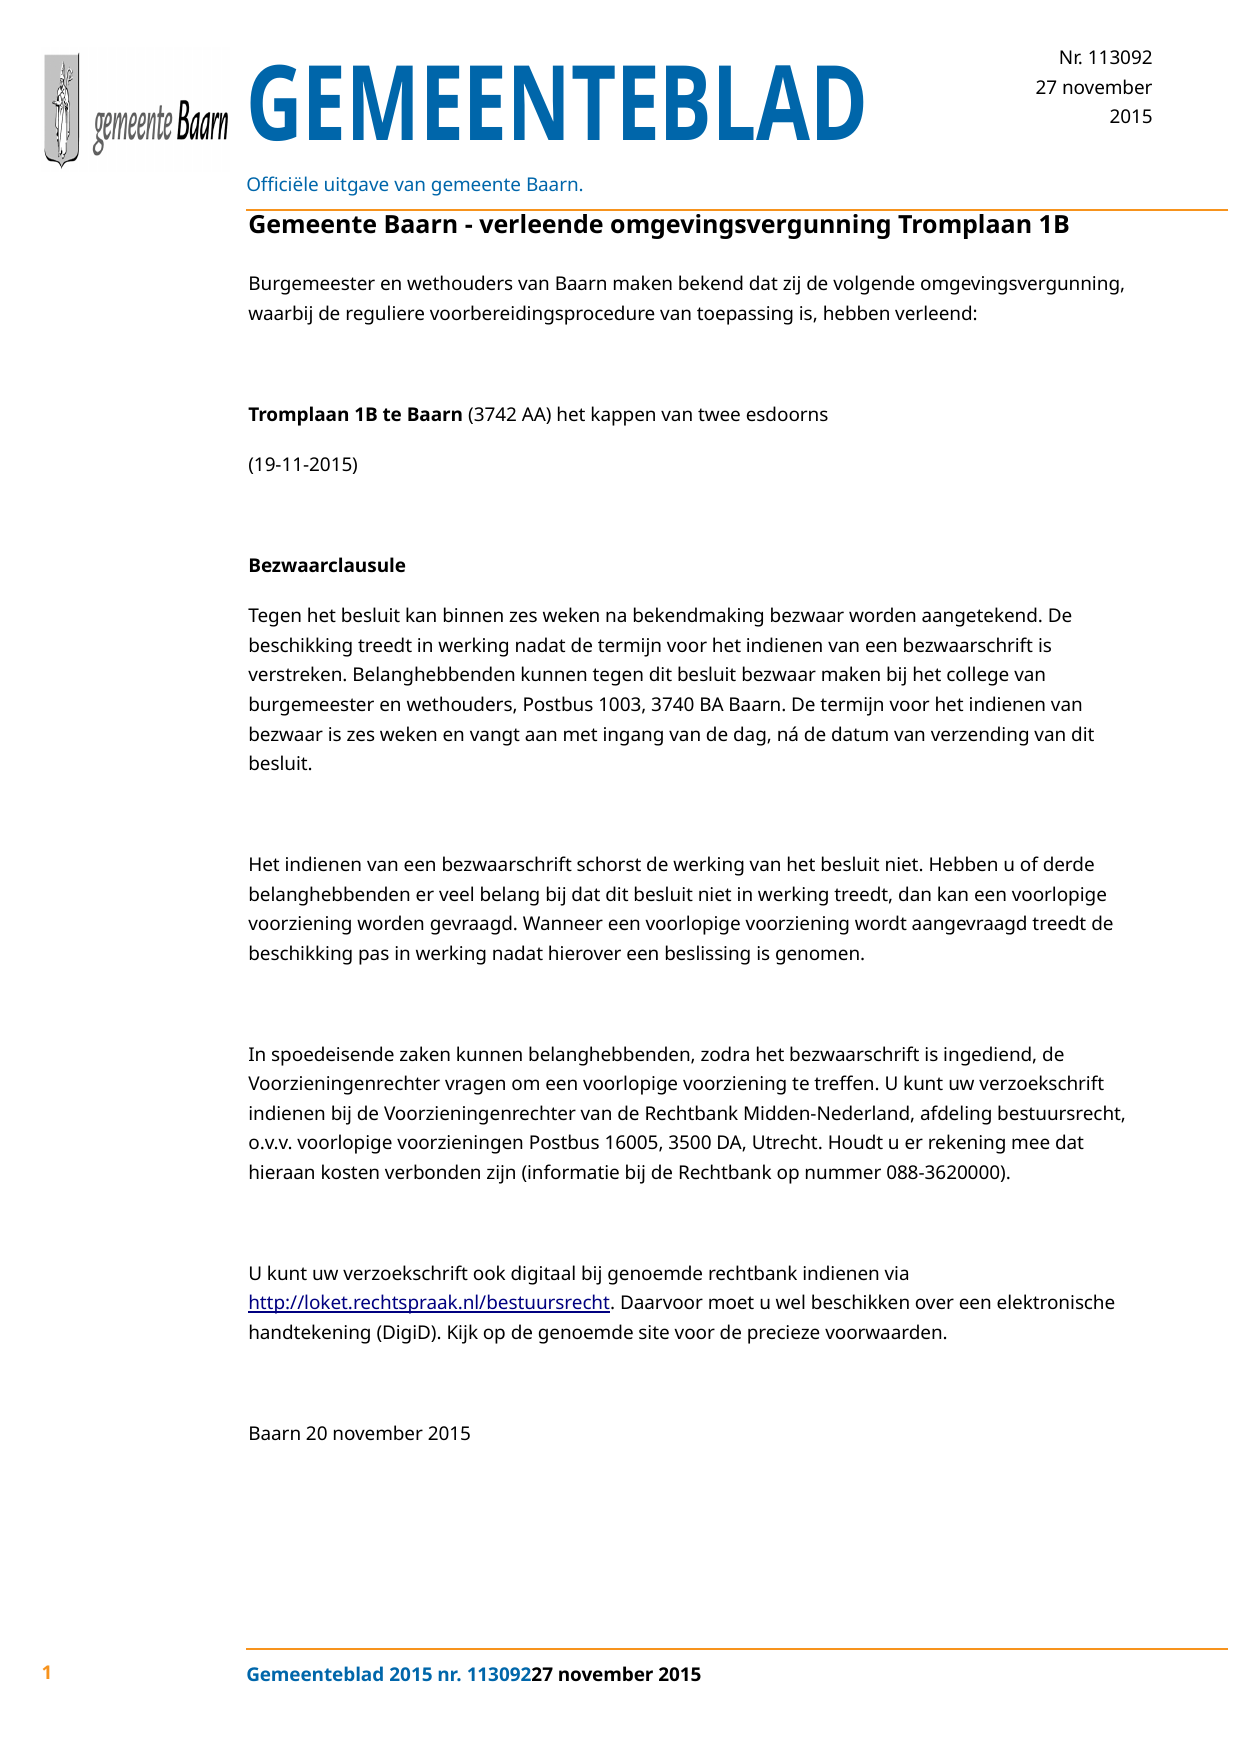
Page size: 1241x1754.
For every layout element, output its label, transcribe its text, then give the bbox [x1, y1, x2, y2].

text In spoedeisende zaken kunnen belanghebbenden, zodra het bezwaarschrift is ingediend, de Voorzieningenrechter vragen om een voorlopige voorziening te treffen. U kunt uw verzoekschrift indienen bij de Voorzieningenrechter van de Rechtbank Midden-Nederland, afdeling bestuursrecht, o.v.v. voorlopige voorzieningen Postbus 16005, 3500 DA, Utrecht. Houdt u er rekening mee dat hieraan kosten verbonden zijn (informatie bij de Rechtbank op nummer 088-3620000). [248, 1041, 1152, 1185]
text Gemeente Baarn - verleende omgevingsvergunning Tromplaan 1B [248, 211, 1152, 241]
text (19-11-2015) [248, 451, 1152, 477]
text Tromplaan 1B te Baarn (3742 AA) het kappen van twee esdoorns [248, 401, 1152, 426]
text Baarn 20 november 2015 [248, 1420, 1152, 1446]
text Bezwaarclausule [248, 552, 1152, 578]
text Het indienen van een bezwaarschrift schorst de werking van het besluit niet. Hebben u of derde belanghebbenden er veel belang bij dat dit besluit niet in werking treedt, dan kan een voorlopige voorziening worden gevraagd. Wanneer een voorlopige voorziening wordt aangevraagd treedt de beschikking pas in werking nadat hierover een beslissing is genomen. [248, 851, 1152, 966]
picture [41, 47, 231, 172]
text Tegen het besluit kan binnen zes weken na bekendmaking bezwaar worden aangetekend. De beschikking treedt in werking nadat de termijn voor het indienen van een bezwaarschrift is verstreken. Belanghebbenden kunnen tegen dit besluit bezwaar maken bij het college van burgemeester en wethouders, Postbus 1003, 3740 BA Baarn. De termijn voor het indienen van bezwaar is zes weken en vangt aan met ingang van de dag, ná de datum van verzending van dit besluit. [248, 602, 1152, 776]
text Burgemeester en wethouders van Baarn maken bekend dat zij de volgende omgevingsvergunning, waarbij de reguliere voorbereidingsprocedure van toepassing is, hebben verleend: [248, 270, 1152, 326]
text U kunt uw verzoekschrift ook digitaal bij genoemde rechtbank indienen via http://loket.rechtspraak.nl/bestuursrecht. Daarvoor moet u wel beschikken over een elektronische handtekening (DigiD). Kijk op de genoemde site voor de precieze voorwaarden. [248, 1260, 1152, 1345]
